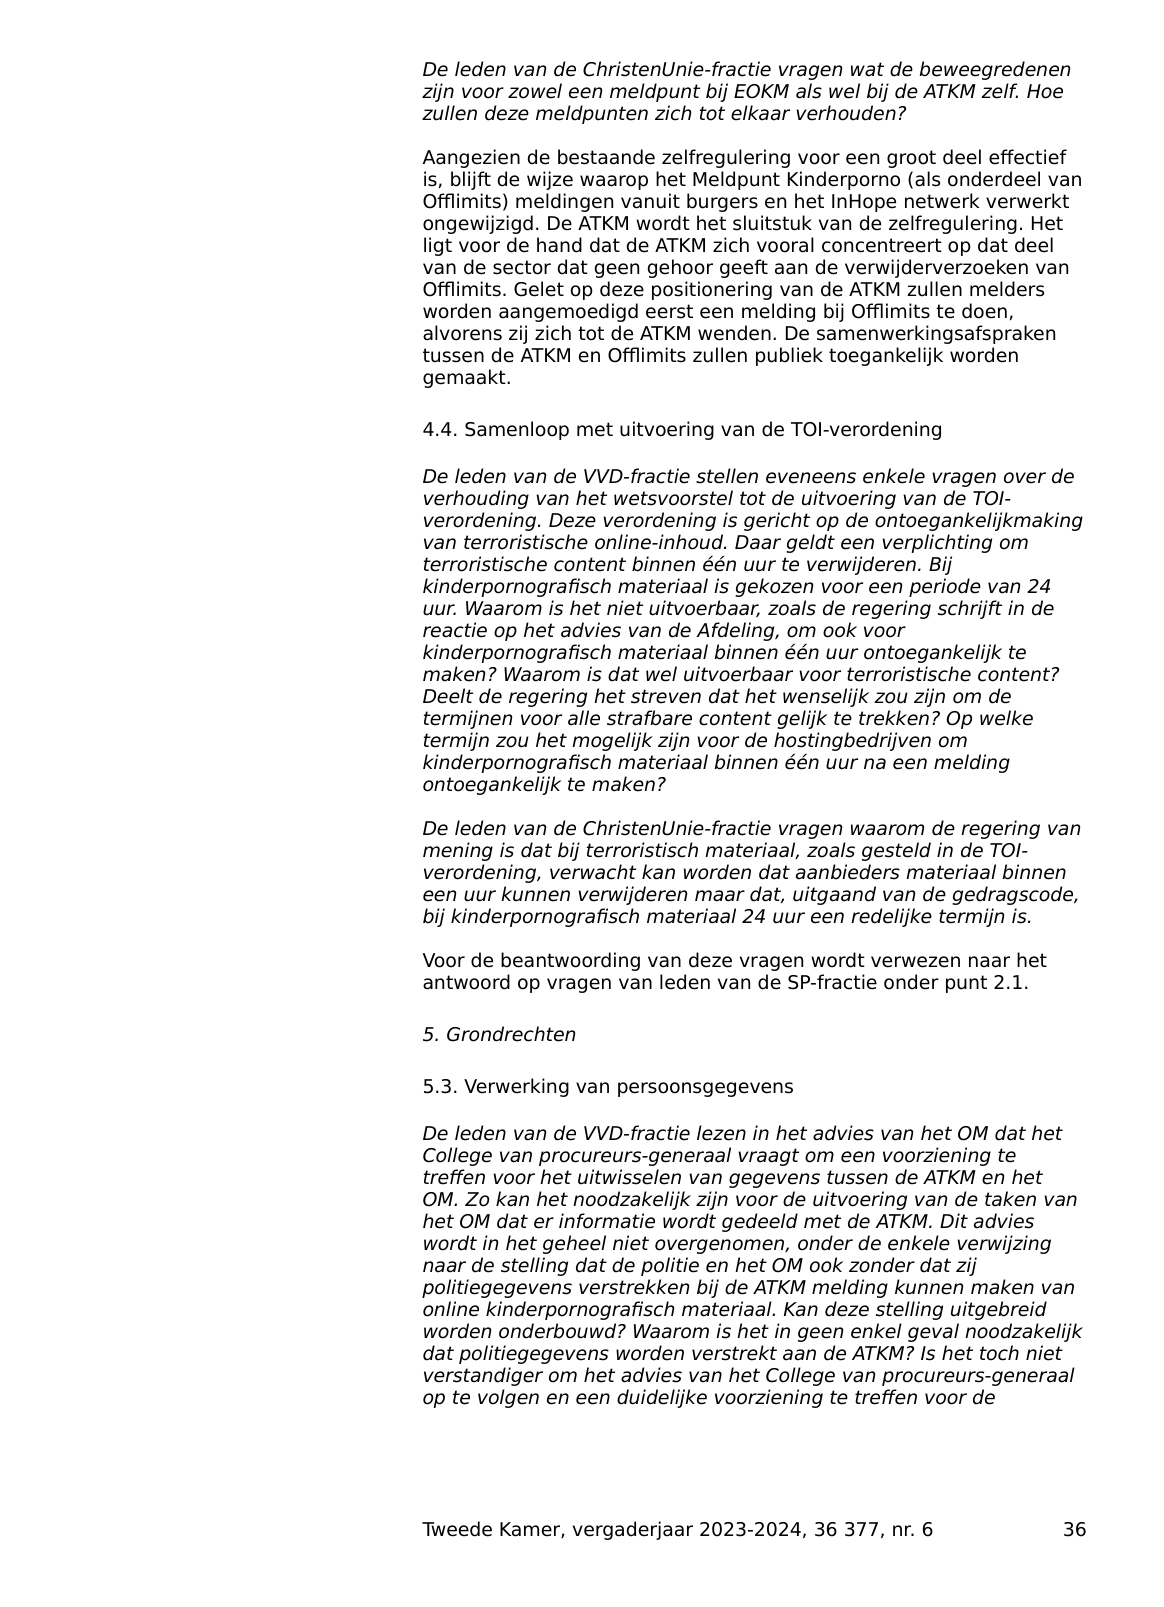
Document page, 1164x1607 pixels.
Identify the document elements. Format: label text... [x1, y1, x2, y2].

subtitle 5. Grondrechten [422, 1024, 1087, 1046]
text De leden van de VVD-fractie stellen eveneens enkele vragen over de verhouding van het wetsvoorstel tot de uitvoering van de TOI-verordening. Deze verordening is gericht op de ontoegankelijkmaking van terroristische online-inhoud. Daar geldt een verplichting om terroristische content binnen één uur te verwijderen. Bij kinderpornografisch materiaal is gekozen voor een periode van 24 uur. Waarom is het niet uitvoerbaar, zoals de regering schrijft in de reactie op het advies van de Afdeling, om ook voor kinderpornografisch materiaal binnen één uur ontoegankelijk te maken? Waarom is dat wel uitvoerbaar voor terroristische content? Deelt de regering het streven dat het wenselijk zou zijn om de termijnen voor alle strafbare content gelijk te trekken? Op welke termijn zou het mogelijk zijn voor de hostingbedrijven om kinderpornografisch materiaal binnen één uur na een melding ontoegankelijk te maken? [422, 466, 1087, 796]
subtitle 5.3. Verwerking van persoonsgegevens [422, 1076, 1087, 1098]
subtitle 4.4. Samenloop met uitvoering van de TOI-verordening [422, 419, 1087, 441]
text De leden van de VVD-fractie lezen in het advies van het OM dat het College van procureurs-generaal vraagt om een voorziening te treffen voor het uitwisselen van gegevens tussen de ATKM en het OM. Zo kan het noodzakelijk zijn voor de uitvoering van de taken van het OM dat er informatie wordt gedeeld met de ATKM. Dit advies wordt in het geheel niet overgenomen, onder de enkele verwijzing naar de stelling dat de politie en het OM ook zonder dat zij politiegegevens verstrekken bij de ATKM melding kunnen maken van online kinderpornografisch materiaal. Kan deze stelling uitgebreid worden onderbouwd? Waarom is het in geen enkel geval noodzakelijk dat politiegegevens worden verstrekt aan de ATKM? Is het toch niet verstandiger om het advies van het College van procureurs-generaal op te volgen en een duidelijke voorziening te treffen voor de [422, 1123, 1087, 1408]
text Aangezien de bestaande zelfregulering voor een groot deel effectief is, blijft de wijze waarop het Meldpunt Kinderporno (als onderdeel van Offlimits) meldingen vanuit burgers en het InHope netwerk verwerkt ongewijzigd. De ATKM wordt het sluitstuk van de zelfregulering. Het ligt voor de hand dat de ATKM zich vooral concentreert op dat deel van de sector dat geen gehoor geeft aan de verwijderverzoeken van Offlimits. Gelet op deze positionering van de ATKM zullen melders worden aangemoedigd eerst een melding bij Offlimits te doen, alvorens zij zich tot de ATKM wenden. De samenwerkingsafspraken tussen de ATKM en Offlimits zullen publiek toegankelijk worden gemaakt. [422, 147, 1087, 389]
text De leden van de ChristenUnie-fractie vragen wat de beweegredenen zijn voor zowel een meldpunt bij EOKM als wel bij de ATKM zelf. Hoe zullen deze meldpunten zich tot elkaar verhouden? [422, 59, 1087, 125]
text De leden van de ChristenUnie-fractie vragen waarom de regering van mening is dat bij terroristisch materiaal, zoals gesteld in de TOI-verordening, verwacht kan worden dat aanbieders materiaal binnen een uur kunnen verwijderen maar dat, uitgaand van de gedragscode, bij kinderpornografisch materiaal 24 uur een redelijke termijn is. [422, 818, 1087, 928]
text Voor de beantwoording van deze vragen wordt verwezen naar het antwoord op vragen van leden van de SP-fractie onder punt 2.1. [422, 950, 1087, 994]
